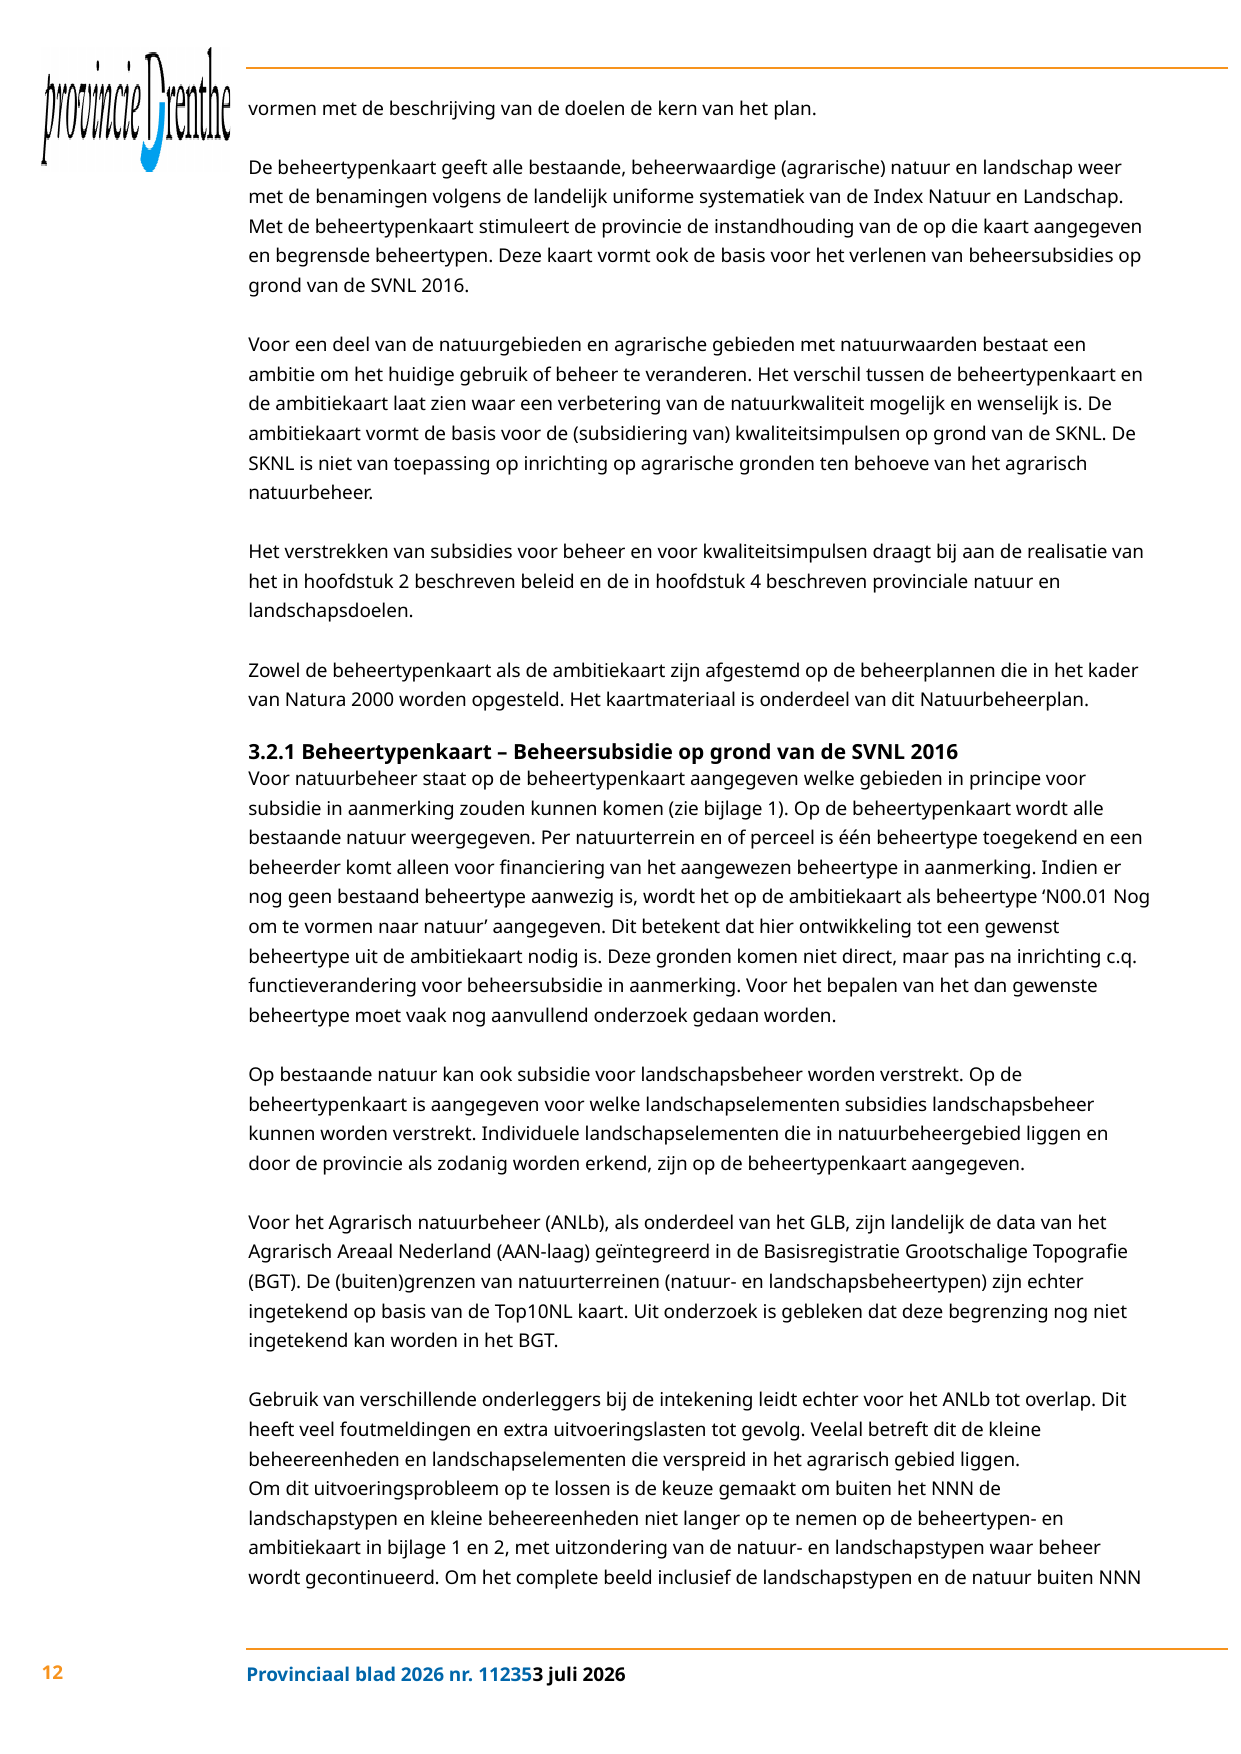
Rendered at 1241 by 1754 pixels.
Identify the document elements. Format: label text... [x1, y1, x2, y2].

text Voor een deel van de natuurgebieden en agrarische gebieden met natuurwaarden bestaat een ambitie om het huidige gebruik of beheer te veranderen. Het verschil tussen de beheertypenkaart en de ambitiekaart laat zien waar een verbetering van de natuurkwaliteit mogelijk en wenselijk is. De ambitiekaart vormt de basis voor de (subsidiering van) kwaliteitsimpulsen op grond van de SKNL. De SKNL is niet van toepassing op inrichting op agrarische gronden ten behoeve van het agrarisch natuurbeheer. [248, 331, 1152, 505]
text 3.2.1 Beheertypenkaart – Beheersubsidie op grond van de SVNL 2016 [248, 737, 1152, 765]
text Gebruik van verschillende onderleggers bij de intekening leidt echter voor het ANLb tot overlap. Dit heeft veel foutmeldingen en extra uitvoeringslasten tot gevolg. Veelal betreft dit de kleine beheereenheden en landschapselementen die verspreid in het agrarisch gebied liggen. [248, 1387, 1152, 1471]
text Voor natuurbeheer staat op de beheertypenkaart aangegeven welke gebieden in principe voor subsidie in aanmerking zouden kunnen komen (zie bijlage 1). Op de beheertypenkaart wordt alle bestaande natuur weergegeven. Per natuurterrein en of perceel is één beheertype toegekend en een beheerder komt alleen voor financiering van het aangewezen beheertype in aanmerking. Indien er nog geen bestaand beheertype aanwezig is, wordt het op de ambitiekaart als beheertype ‘N00.01 Nog om te vormen naar natuur’ aangegeven. Dit betekent dat hier ontwikkeling tot een gewenst beheertype uit de ambitiekaart nodig is. Deze gronden komen niet direct, maar pas na inrichting c.q. functieverandering voor beheersubsidie in aanmerking. Voor het bepalen van het dan gewenste beheertype moet vaak nog aanvullend onderzoek gedaan worden. [248, 765, 1152, 1028]
text vormen met de beschrijving van de doelen de kern van het plan. [248, 95, 1152, 121]
text Zowel de beheertypenkaart als de ambitiekaart zijn afgestemd op de beheerplannen die in het kader van Natura 2000 worden opgesteld. Het kaartmateriaal is onderdeel van dit Natuurbeheerplan. [248, 657, 1152, 712]
text Op bestaande natuur kan ook subsidie voor landschapsbeheer worden verstrekt. Op de beheertypenkaart is aangegeven voor welke landschapselementen subsidies landschapsbeheer kunnen worden verstrekt. Individuele landschapselementen die in natuurbeheergebied liggen en door de provincie als zodanig worden erkend, zijn op de beheertypenkaart aangegeven. [248, 1061, 1152, 1176]
text Het verstrekken van subsidies voor beheer en voor kwaliteitsimpulsen draagt bij aan de realisatie van het in hoofdstuk 2 beschreven beleid en de in hoofdstuk 4 beschreven provinciale natuur en landschapsdoelen. [248, 538, 1152, 623]
text De beheertypenkaart geeft alle bestaande, beheerwaardige (agrarische) natuur en landschap weer met de benamingen volgens de landelijk uniforme systematiek van de Index Natuur en Landschap. Met de beheertypenkaart stimuleert de provincie de instandhouding van de op die kaart aangegeven en begrensde beheertypen. Deze kaart vormt ook de basis voor het verlenen van beheersubsidies op grond van de SVNL 2016. [248, 154, 1152, 298]
picture [41, 47, 231, 172]
text Om dit uitvoeringsprobleem op te lossen is de keuze gemaakt om buiten het NNN de landschapstypen en kleine beheereenheden niet langer op te nemen op de beheertypen- en ambitiekaart in bijlage 1 en 2, met uitzondering van de natuur- en landschapstypen waar beheer wordt gecontinueerd. Om het complete beeld inclusief de landschapstypen en de natuur buiten NNN [248, 1475, 1152, 1590]
text Voor het Agrarisch natuurbeheer (ANLb), als onderdeel van het GLB, zijn landelijk de data van het Agrarisch Areaal Nederland (AAN-laag) geïntegreerd in de Basisregistratie Grootschalige Topografie (BGT). De (buiten)grenzen van natuurterreinen (natuur- en landschapsbeheertypen) zijn echter ingetekend op basis van de Top10NL kaart. Uit onderzoek is gebleken dat deze begrenzing nog niet ingetekend kan worden in het BGT. [248, 1209, 1152, 1353]
